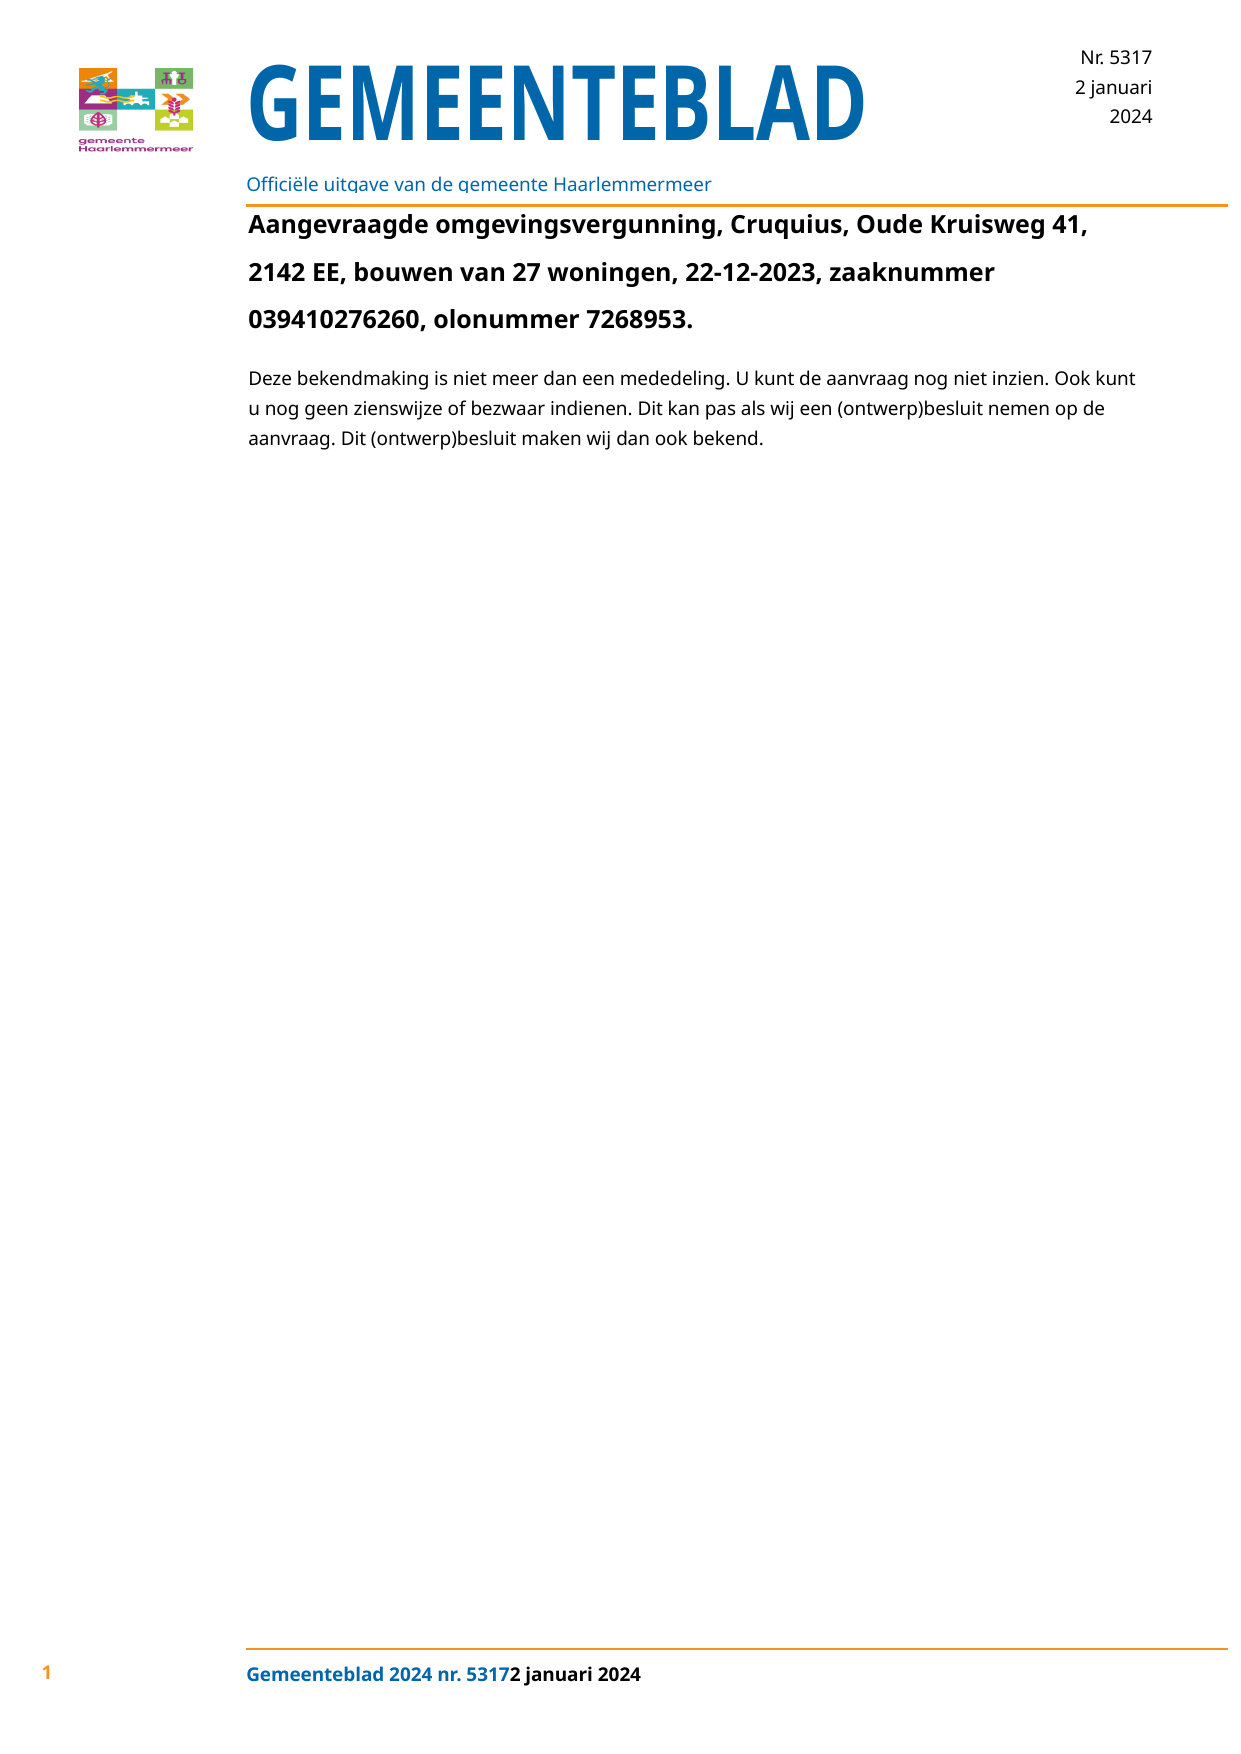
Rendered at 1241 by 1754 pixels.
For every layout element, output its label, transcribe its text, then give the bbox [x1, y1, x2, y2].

picture [41, 47, 231, 172]
text Deze bekendmaking is niet meer dan een mededeling. U kunt de aanvraag nog niet inzien. Ook kunt u nog geen zienswijze of bezwaar indienen. Dit kan pas als wij een (ontwerp)besluit nemen op de aanvraag. Dit (ontwerp)besluit maken wij dan ook bekend. [248, 366, 1152, 450]
text Aangevraagde omgevingsvergunning, Cruquius, Oude Kruisweg 41, 2142 EE, bouwen van 27 woningen, 22-12-2023, zaaknummer 039410276260, olonummer 7268953. [248, 207, 1152, 336]
